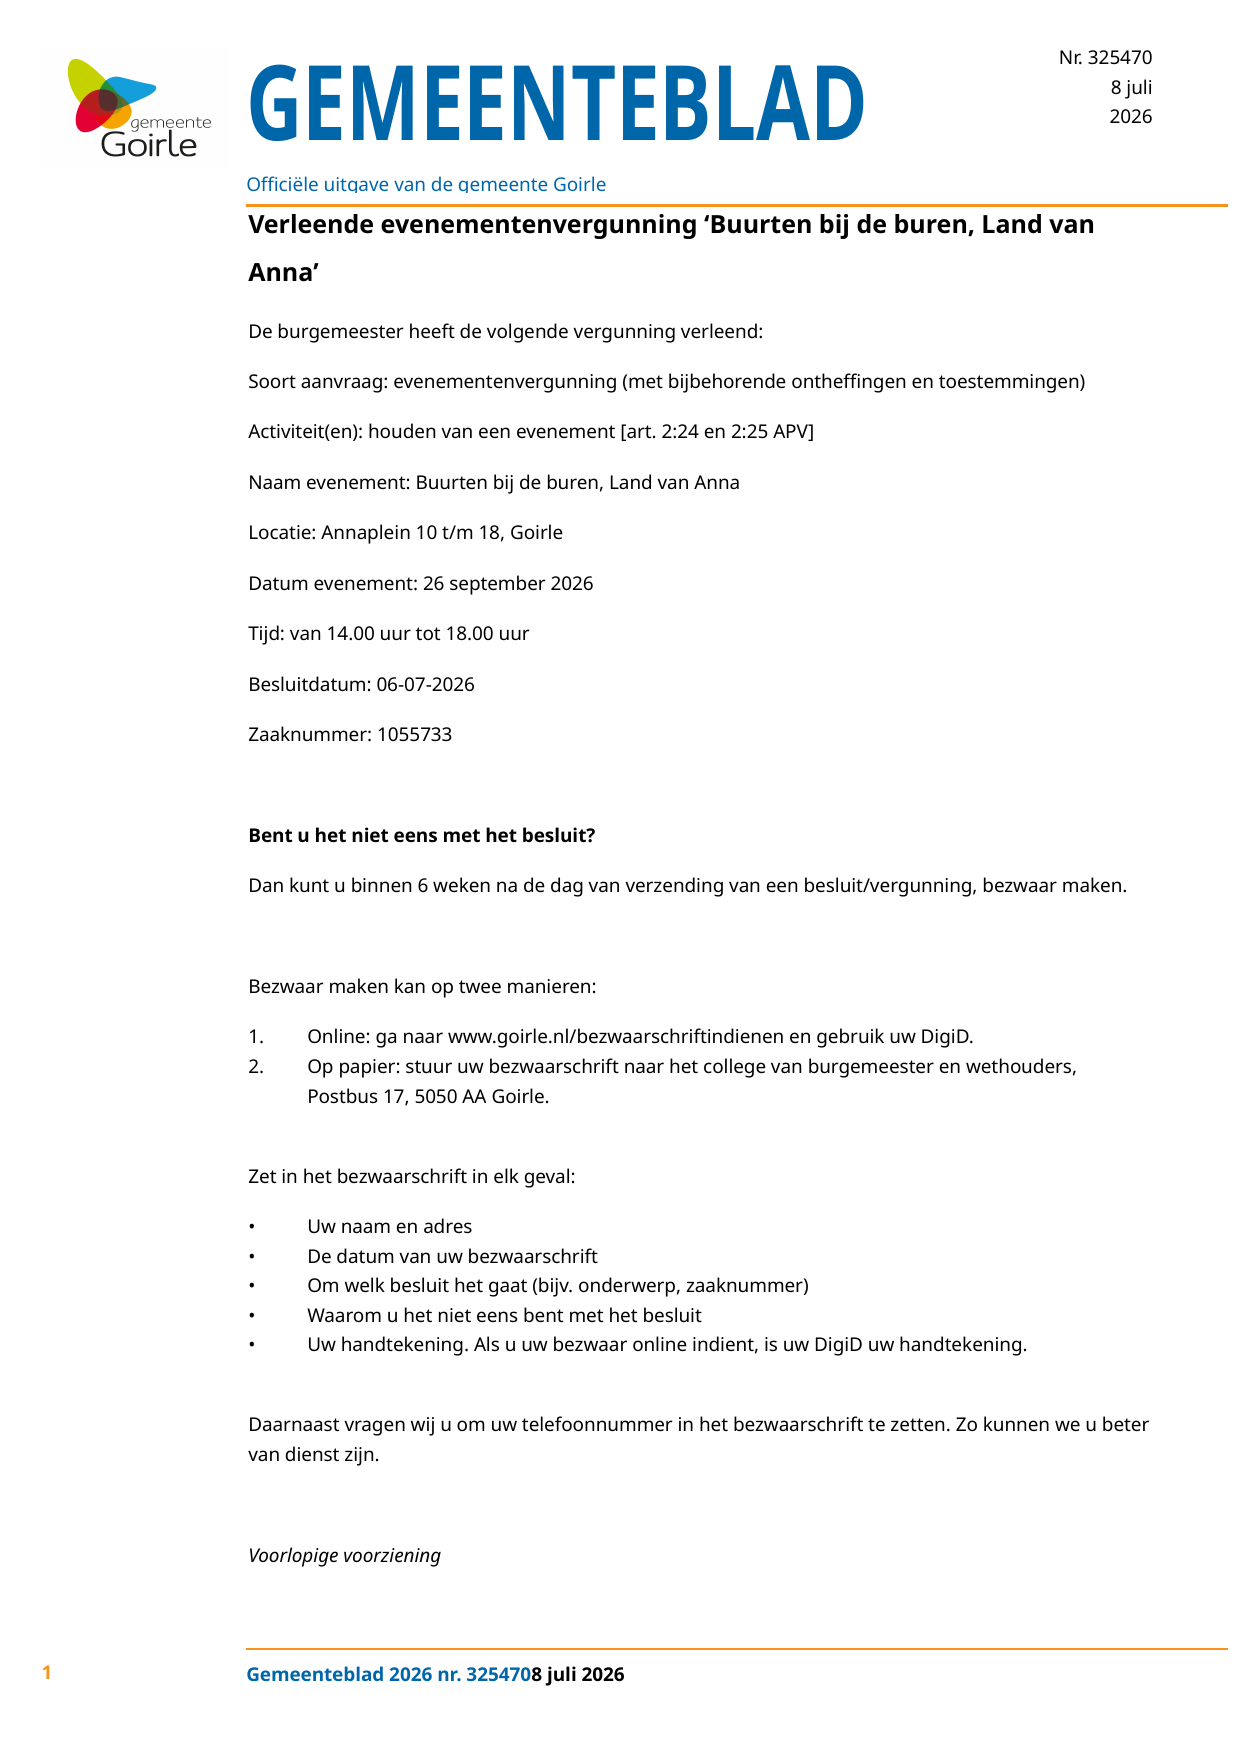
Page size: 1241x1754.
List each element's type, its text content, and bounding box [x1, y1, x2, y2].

text Datum evenement: 26 september 2026 [248, 570, 1152, 596]
list Online: ga naar www.goirle.nl/bezwaarschriftindienen en gebruik uw DigiD. [248, 1024, 1152, 1049]
text Zaaknummer: 1055733 [248, 721, 1152, 747]
list Op papier: stuur uw bezwaarschrift naar het college van burgemeester en wethouders, Postbus 17, 5050 AA Goirle. [248, 1053, 1152, 1109]
text Daarnaast vragen wij u om uw telefoonnummer in het bezwaarschrift te zetten. Zo kunnen we u beter van dienst zijn. [248, 1412, 1152, 1467]
text Zet in het bezwaarschrift in elk geval: [248, 1163, 1152, 1189]
text Naam evenement: Buurten bij de buren, Land van Anna [248, 469, 1152, 495]
text Bezwaar maken kan op twee manieren: [248, 973, 1152, 999]
text Bent u het niet eens met het besluit? [248, 822, 1152, 848]
text Locatie: Annaplein 10 t/m 18, Goirle [248, 519, 1152, 545]
list Om welk besluit het gaat (bijv. onderwerp, zaaknummer) [248, 1272, 1152, 1298]
list Waarom u het niet eens bent met het besluit [248, 1302, 1152, 1328]
text Voorlopige voorziening [248, 1542, 1152, 1568]
text Tijd: van 14.00 uur tot 18.00 uur [248, 620, 1152, 646]
list Uw handtekening. Als u uw bezwaar online indient, is uw DigiD uw handtekening. [248, 1332, 1152, 1357]
text Verleende evenementenvergunning ‘Buurten bij de buren, Land van Anna’ [248, 207, 1152, 288]
list De datum van uw bezwaarschrift [248, 1243, 1152, 1269]
text Dan kunt u binnen 6 weken na de dag van verzending van een besluit/vergunning, bezwaar maken. [248, 872, 1152, 898]
list Uw naam en adres [248, 1213, 1152, 1239]
text Besluitdatum: 06-07-2026 [248, 671, 1152, 697]
text Soort aanvraag: evenementenvergunning (met bijbehorende ontheffingen en toestemmingen) [248, 368, 1152, 394]
picture [41, 47, 231, 172]
text De burgemeester heeft de volgende vergunning verleend: [248, 318, 1152, 344]
text Activiteit(en): houden van een evenement [art. 2:24 en 2:25 APV] [248, 419, 1152, 444]
